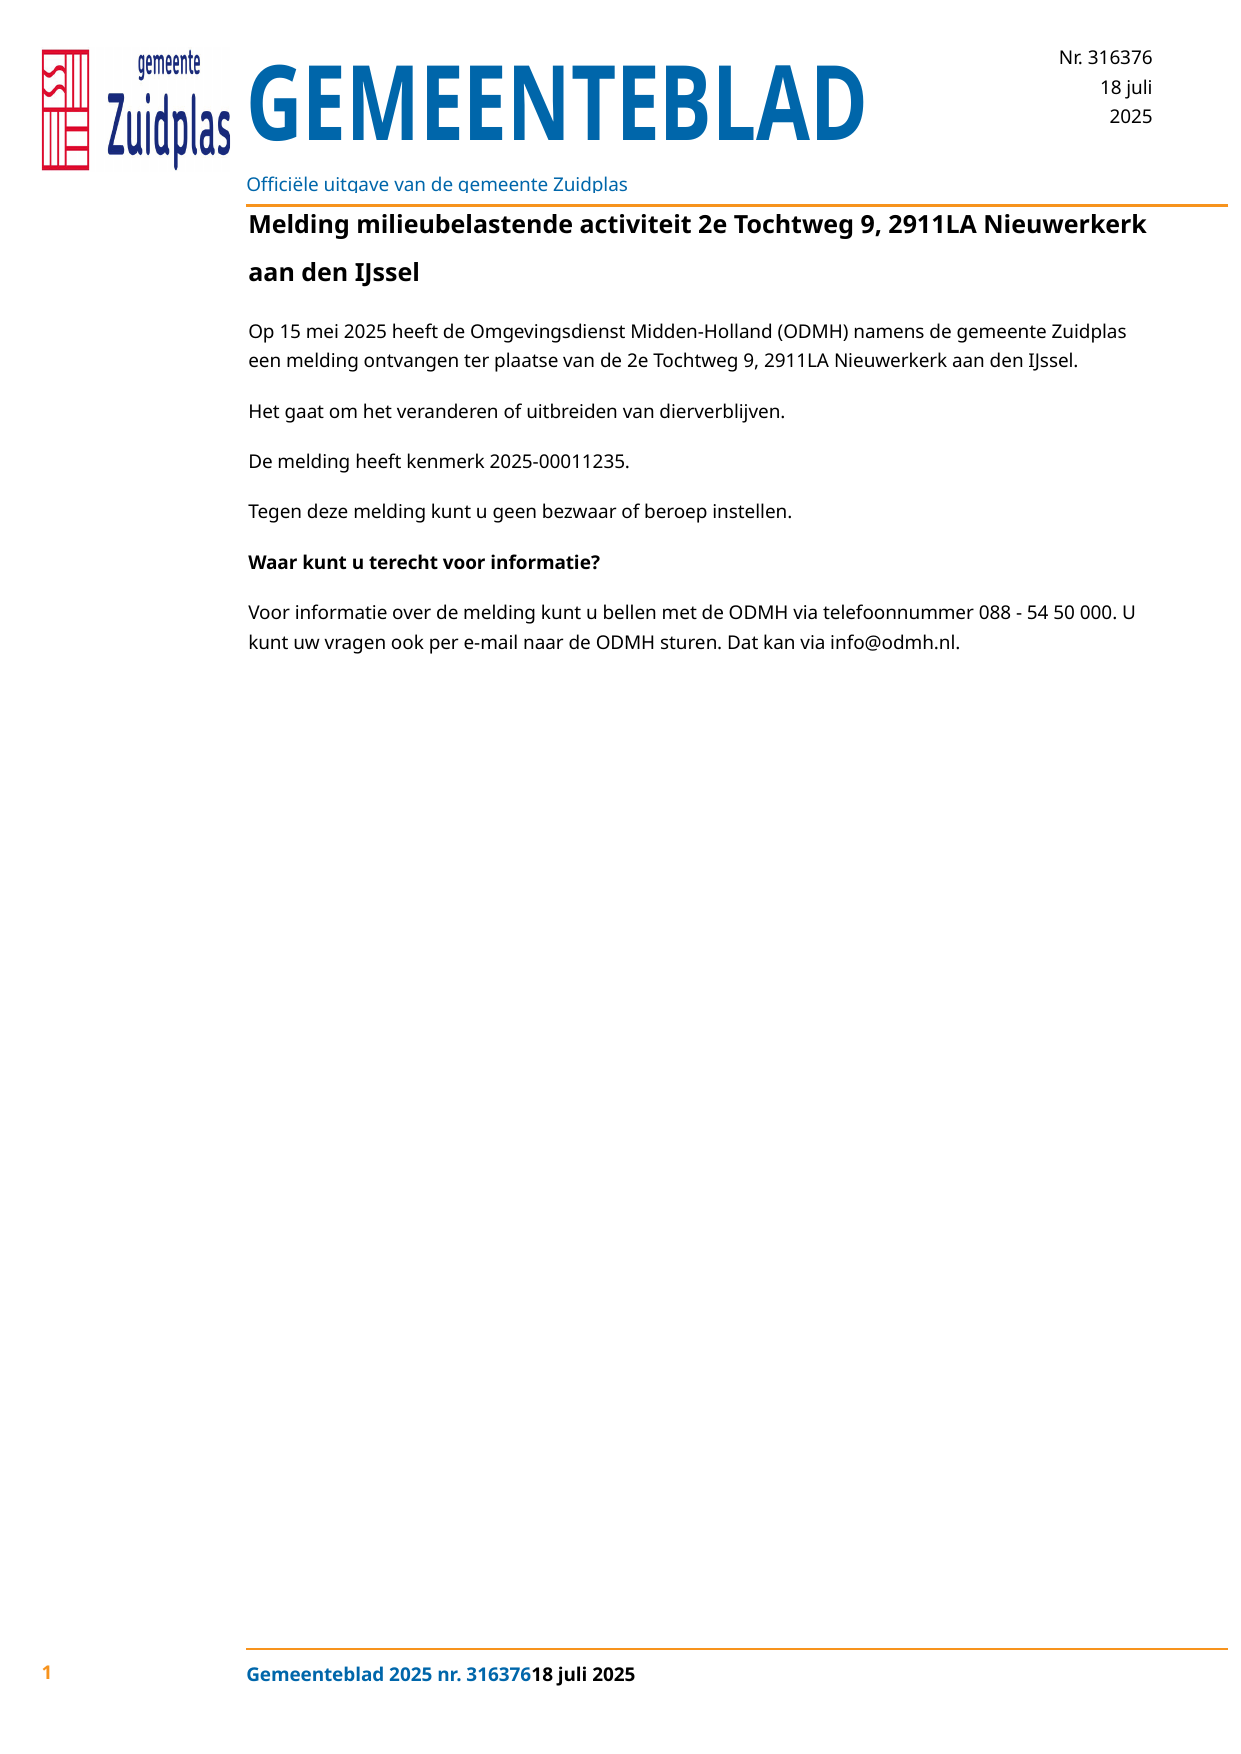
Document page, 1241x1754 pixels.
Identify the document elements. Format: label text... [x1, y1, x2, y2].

text Voor informatie over de melding kunt u bellen met de ODMH via telefoonnummer 088 - 54 50 000. U kunt uw vragen ook per e-mail naar de ODMH sturen. Dat kan via info@odmh.nl. [248, 599, 1152, 655]
text Het gaat om het veranderen of uitbreiden van dierverblijven. [248, 398, 1152, 424]
text De melding heeft kenmerk 2025-00011235. [248, 448, 1152, 474]
text Tegen deze melding kunt u geen bezwaar of beroep instellen. [248, 499, 1152, 524]
text Waar kunt u terecht voor informatie? [248, 549, 1152, 575]
picture [41, 47, 231, 172]
text Op 15 mei 2025 heeft de Omgevingsdienst Midden-Holland (ODMH) namens de gemeente Zuidplas een melding ontvangen ter plaatse van de 2e Tochtweg 9, 2911LA Nieuwerkerk aan den IJssel. [248, 318, 1152, 373]
text Melding milieubelastende activiteit 2e Tochtweg 9, 2911LA Nieuwerkerk aan den IJssel [248, 207, 1152, 288]
